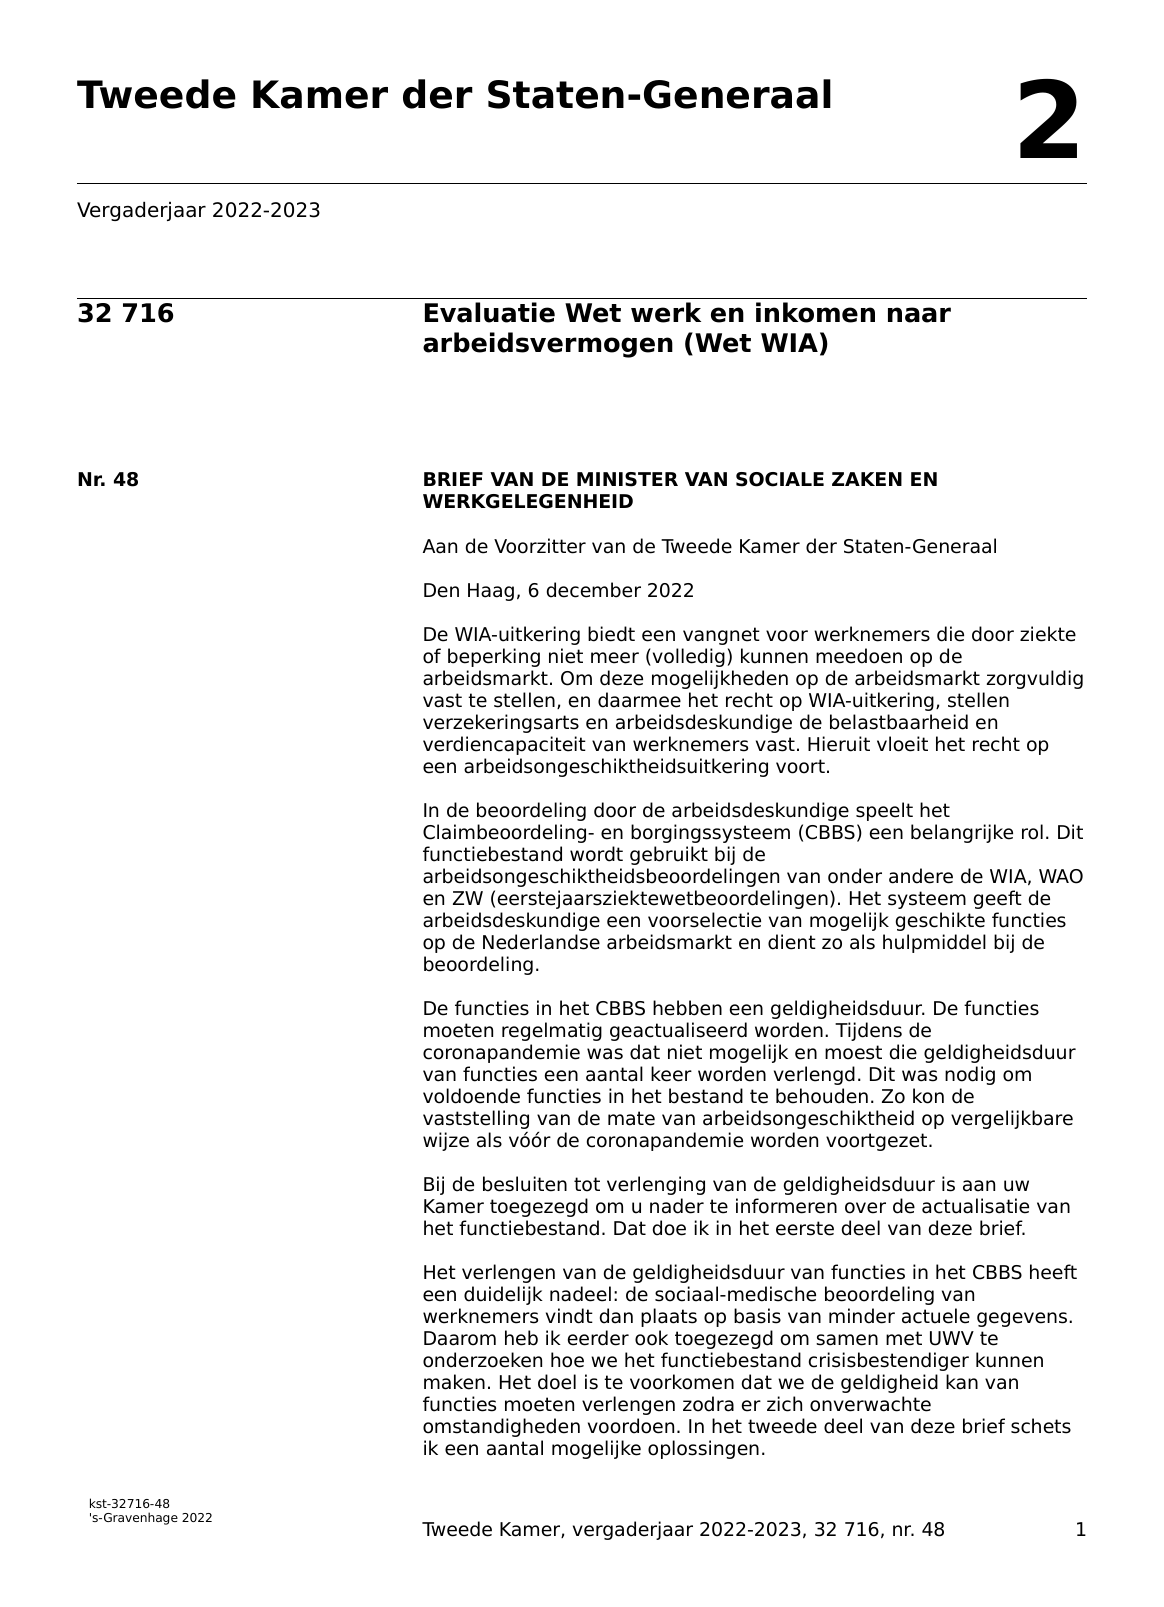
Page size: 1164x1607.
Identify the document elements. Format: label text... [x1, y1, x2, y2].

text Bij de besluiten tot verlenging van de geldigheidsduur is aan uw Kamer toegezegd om u nader te informeren over de actualisatie van het functiebestand. Dat doe ik in het eerste deel van deze brief. [422, 1174, 1087, 1240]
text De functies in het CBBS hebben een geldigheidsduur. De functies moeten regelmatig geactualiseerd worden. Tijdens de coronapandemie was dat niet mogelijk en moest die geldigheidsduur van functies een aantal keer worden verlengd. Dit was nodig om voldoende functies in het bestand te behouden. Zo kon de vaststelling van de mate van arbeidsongeschiktheid op vergelijkbare wijze als vóór de coronapandemie worden voortgezet. [422, 998, 1087, 1152]
text Aan de Voorzitter van de Tweede Kamer der Staten-Generaal [422, 536, 1087, 557]
text kst-32716-48 [88, 1497, 323, 1511]
text Het verlengen van de geldigheidsduur van functies in het CBBS heeft een duidelijk nadeel: de sociaal-medische beoordeling van werknemers vindt dan plaats op basis van minder actuele gegevens. Daarom heb ik eerder ook toegezegd om samen met UWV te onderzoeken hoe we het functiebestand crisisbestendiger kunnen maken. Het doel is te voorkomen dat we de geldigheid kan van functies moeten verlengen zodra er zich onverwachte omstandigheden voordoen. In het tweede deel van deze brief schets ik een aantal mogelijke oplossingen. [422, 1262, 1087, 1460]
subtitle Nr. 48 BRIEF VAN DE MINISTER VAN SOCIALE ZAKEN EN WERKGELEGENHEID [77, 469, 1087, 513]
table_cell Vergaderjaar 2022-2023 [77, 184, 1087, 298]
table_header 2 [886, 59, 1087, 183]
text In de beoordeling door de arbeidsdeskundige speelt het Claimbeoordeling- en borgingssysteem (CBBS) een belangrijke rol. Dit functiebestand wordt gebruikt bij de arbeidsongeschiktheidsbeoordelingen van onder andere de WIA, WAO en ZW (eerstejaarsziektewetbeoordelingen). Het systeem geeft de arbeidsdeskundige een voorselectie van mogelijk geschikte functies op de Nederlandse arbeidsmarkt en dient zo als hulpmiddel bij de beoordeling. [422, 800, 1087, 976]
text Den Haag, 6 december 2022 [422, 580, 1087, 602]
text 's-Gravenhage 2022 [88, 1511, 323, 1525]
subtitle 32 716 Evaluatie Wet werk en inkomen naar arbeidsvermogen (Wet WIA) [77, 299, 1087, 358]
table_header Tweede Kamer der Staten-Generaal [77, 59, 886, 183]
text De WIA-uitkering biedt een vangnet voor werknemers die door ziekte of beperking niet meer (volledig) kunnen meedoen op de arbeidsmarkt. Om deze mogelijkheden op de arbeidsmarkt zorgvuldig vast te stellen, en daarmee het recht op WIA-uitkering, stellen verzekeringsarts en arbeidsdeskundige de belastbaarheid en verdiencapaciteit van werknemers vast. Hieruit vloeit het recht op een arbeidsongeschiktheidsuitkering voort. [422, 624, 1087, 778]
